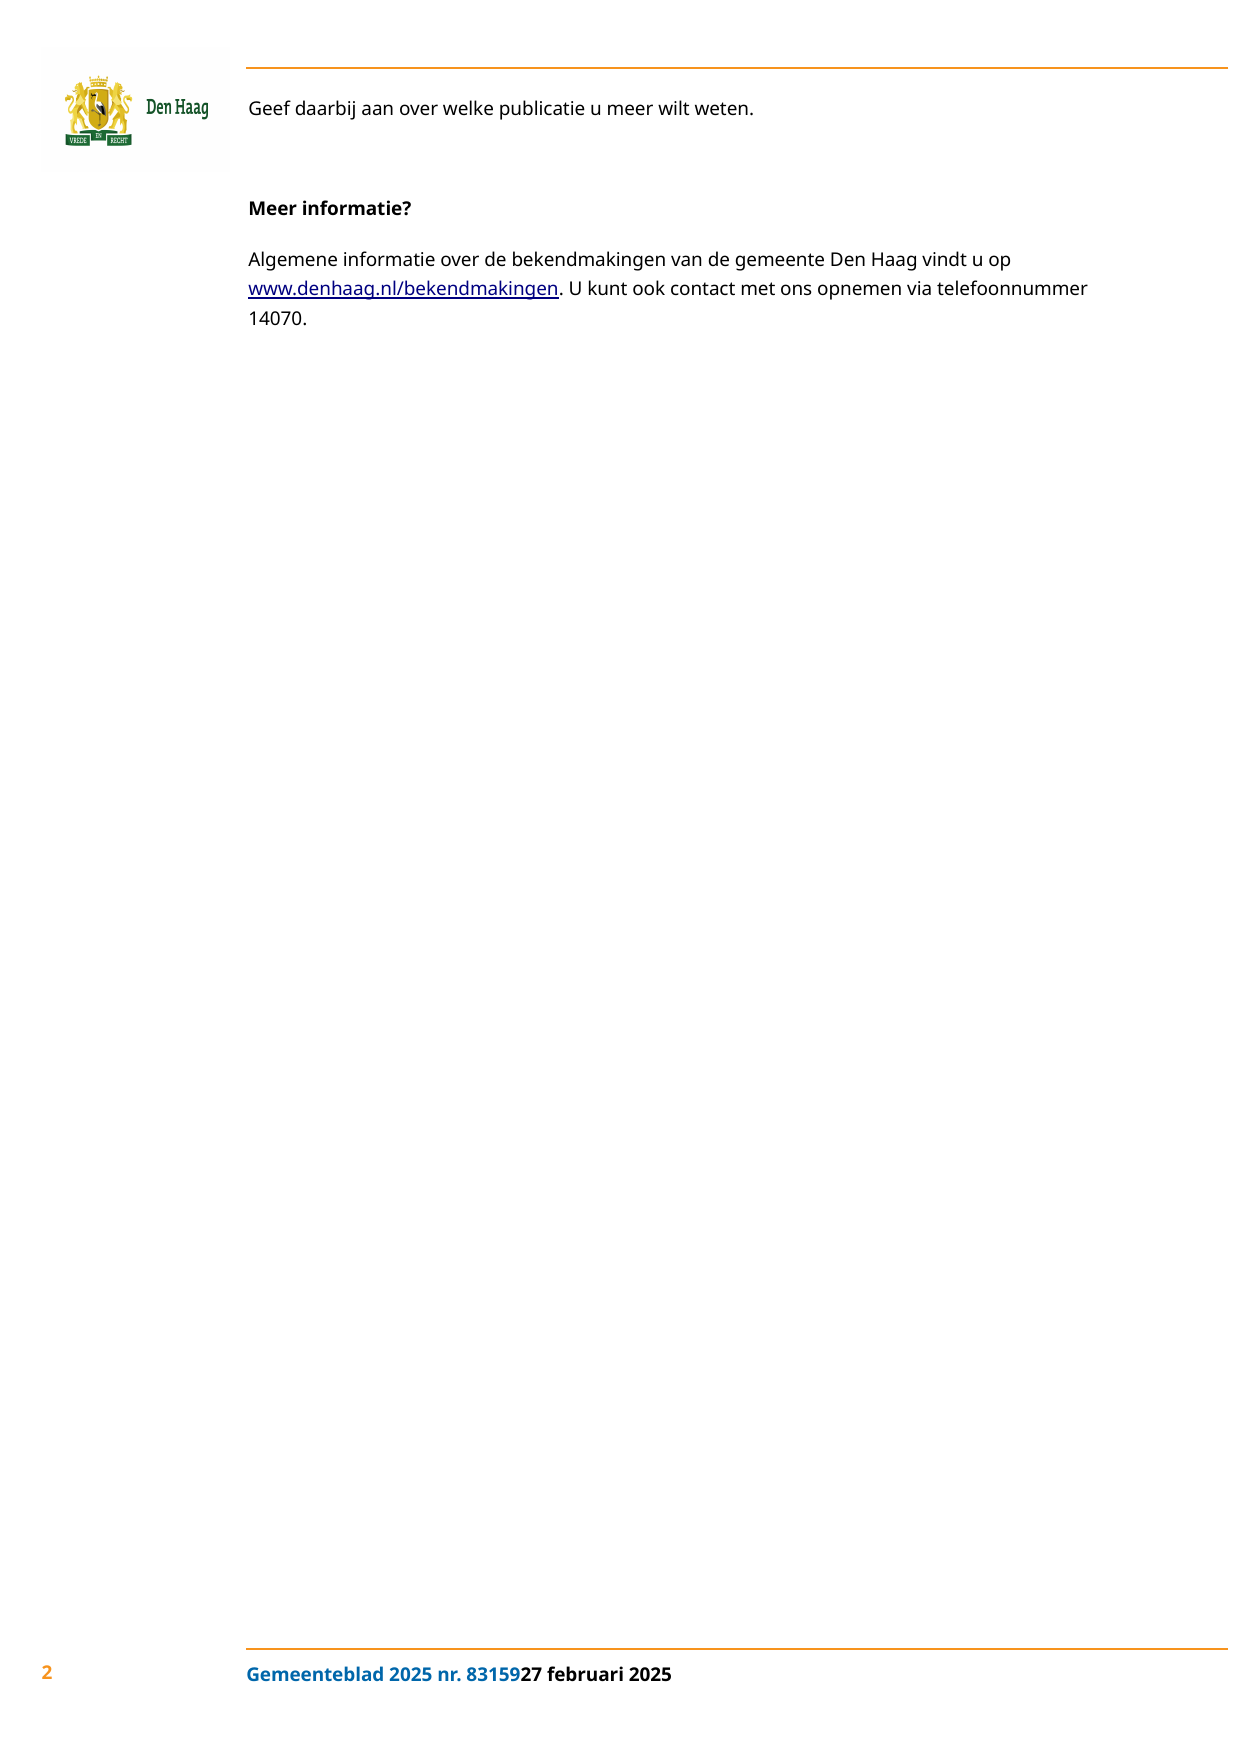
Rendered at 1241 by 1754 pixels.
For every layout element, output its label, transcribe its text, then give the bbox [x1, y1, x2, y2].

text Geef daarbij aan over welke publicatie u meer wilt weten. [248, 95, 1152, 121]
picture [41, 47, 231, 172]
text Meer informatie? [248, 196, 1152, 221]
text Algemene informatie over de bekendmakingen van de gemeente Den Haag vindt u op www.denhaag.nl/bekendmakingen. U kunt ook contact met ons opnemen via telefoonnummer 14070. [248, 246, 1152, 331]
